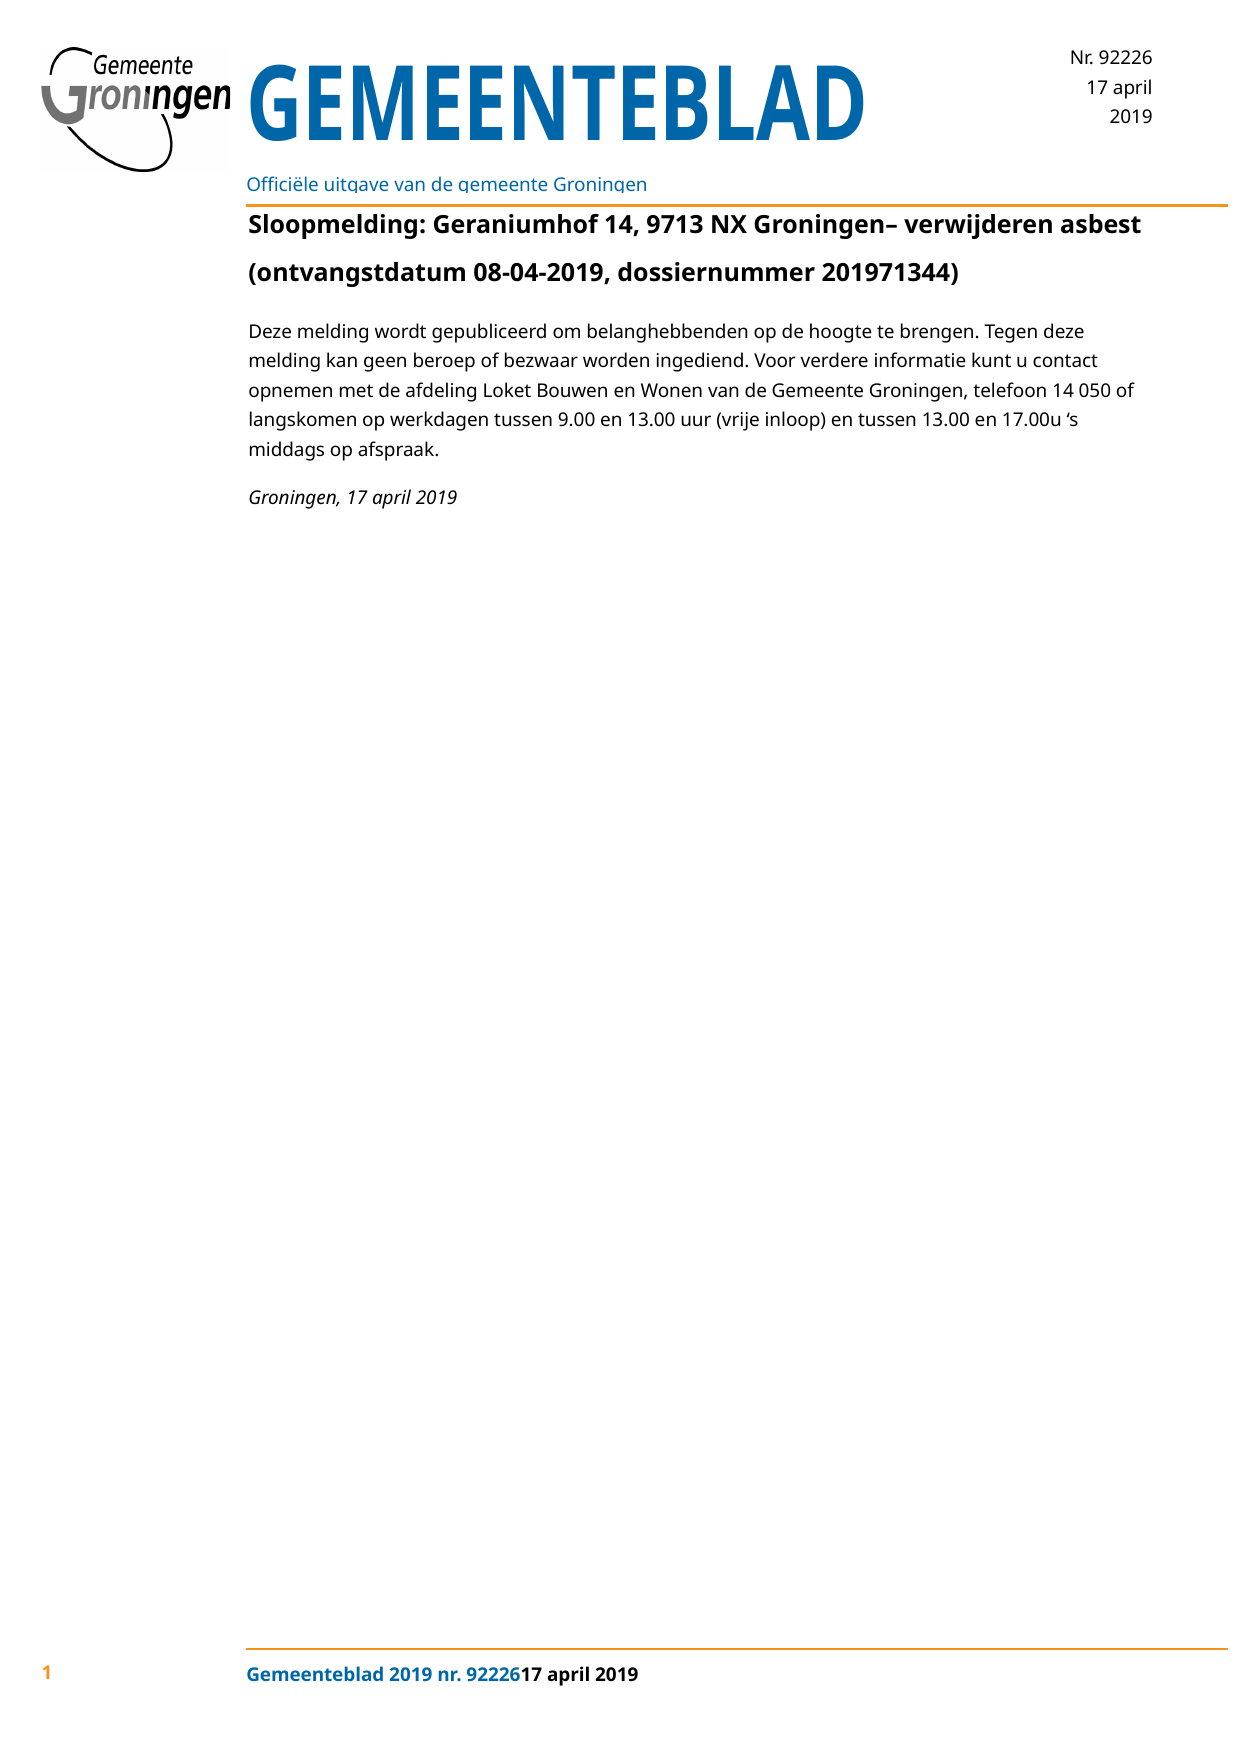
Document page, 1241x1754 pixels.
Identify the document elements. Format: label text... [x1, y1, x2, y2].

text Deze melding wordt gepubliceerd om belanghebbenden op de hoogte te brengen. Tegen deze melding kan geen beroep of bezwaar worden ingediend. Voor verdere informatie kunt u contact opnemen met de afdeling Loket Bouwen en Wonen van de Gemeente Groningen, telefoon 14 050 of langskomen op werkdagen tussen 9.00 en 13.00 uur (vrije inloop) en tussen 13.00 en 17.00u ‘s middags op afspraak. [248, 318, 1152, 462]
text Sloopmelding: Geraniumhof 14, 9713 NX Groningen– verwijderen asbest (ontvangstdatum 08-04-2019, dossiernummer 201971344) [248, 207, 1152, 288]
text Groningen, 17 april 2019 [248, 484, 1152, 510]
picture [41, 47, 231, 172]
